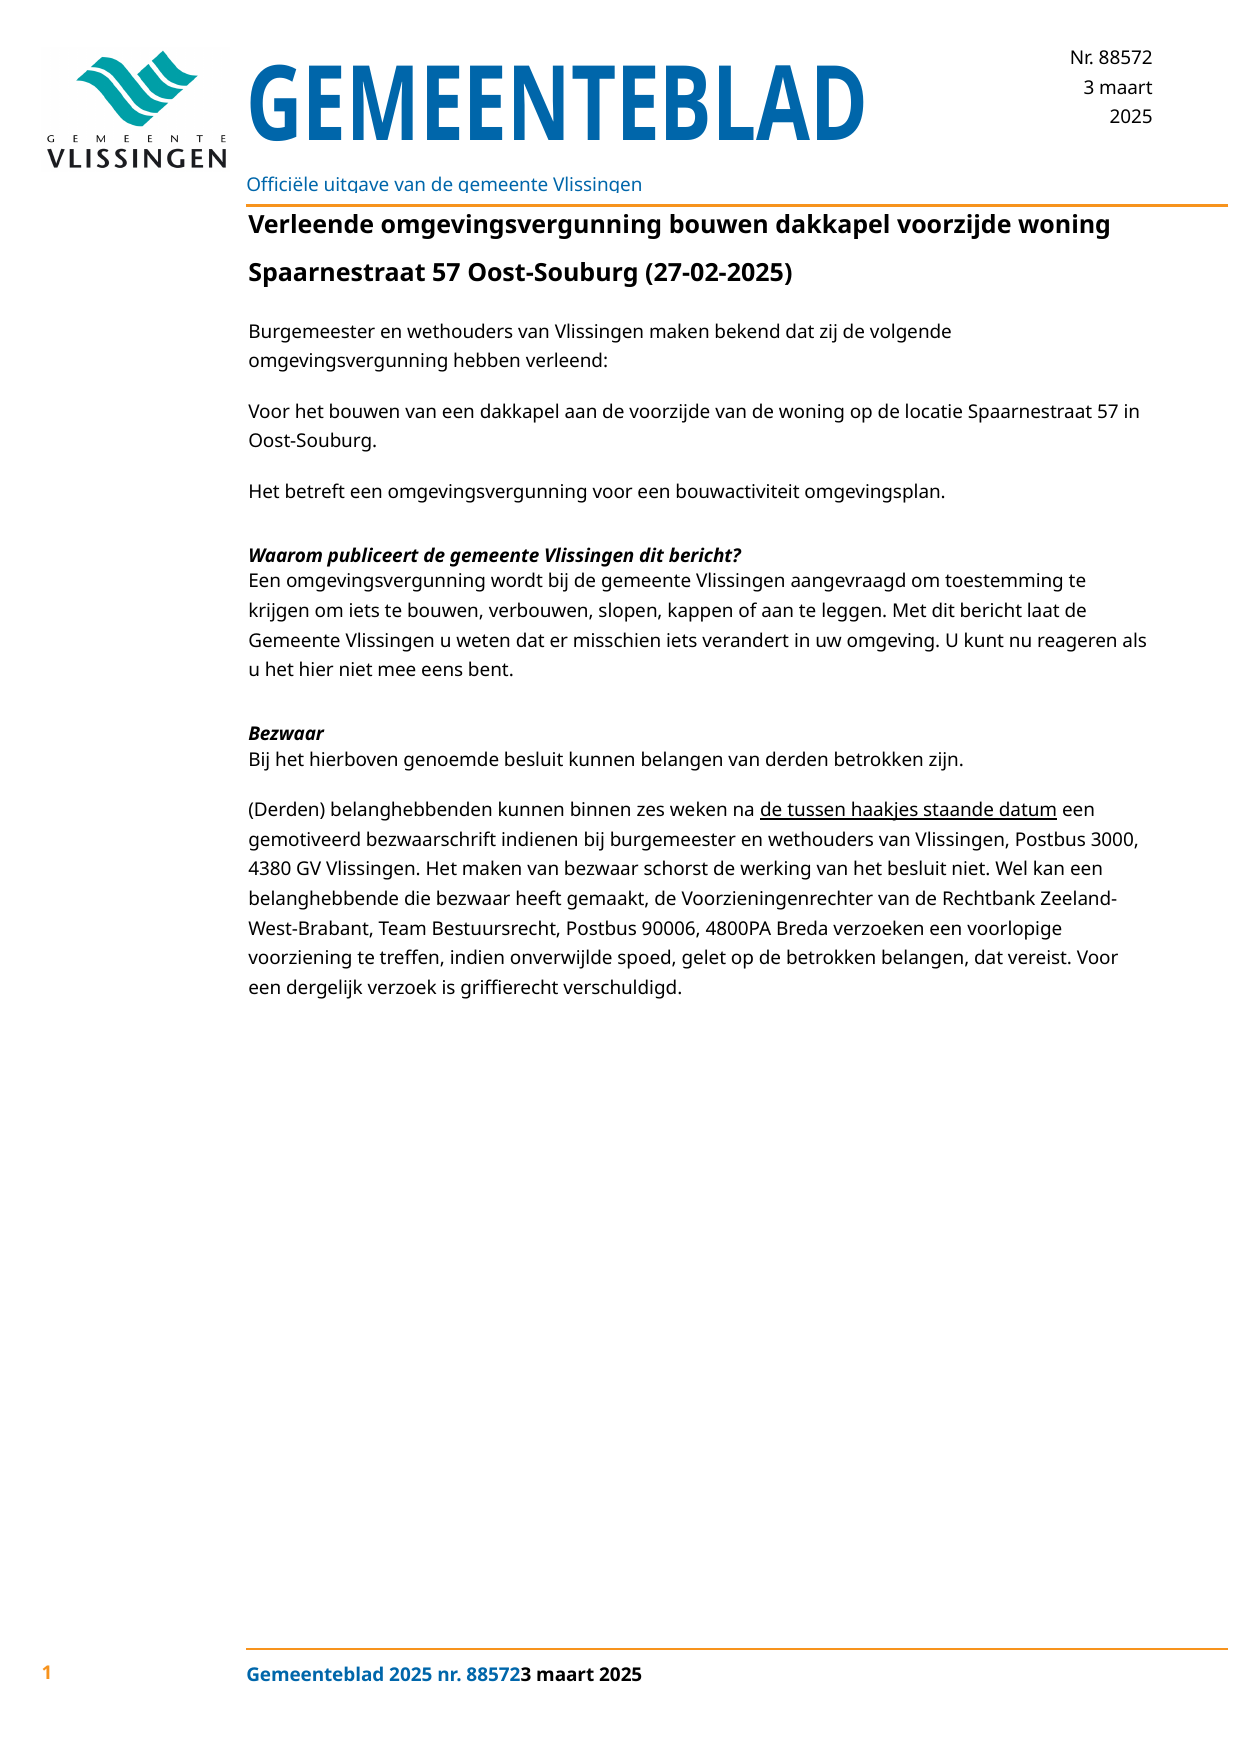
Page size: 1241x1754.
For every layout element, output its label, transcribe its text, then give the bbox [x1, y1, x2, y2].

text Waarom publiceert de gemeente Vlissingen dit bericht? [248, 542, 1152, 568]
picture [41, 47, 231, 172]
text Het betreft een omgevingsvergunning voor een bouwactiviteit omgevingsplan. [248, 478, 1152, 504]
text Voor het bouwen van een dakkapel aan de voorzijde van de woning op de locatie Spaarnestraat 57 in Oost-Souburg. [248, 398, 1152, 453]
text (Derden) belanghebbenden kunnen binnen zes weken na de tussen haakjes staande datum een gemotiveerd bezwaarschrift indienen bij burgemeester en wethouders van Vlissingen, Postbus 3000, 4380 GV Vlissingen. Het maken van bezwaar schorst de werking van het besluit niet. Wel kan een belanghebbende die bezwaar heeft gemaakt, de Voorzieningenrechter van de Rechtbank Zeeland-West-Brabant, Team Bestuursrecht, Postbus 90006, 4800PA Breda verzoeken een voorlopige voorziening te treffen, indien onverwijlde spoed, gelet op de betrokken belangen, dat vereist. Voor een dergelijk verzoek is griffierecht verschuldigd. [248, 796, 1152, 1000]
text Bij het hierboven genoemde besluit kunnen belangen van derden betrokken zijn. [248, 746, 1152, 772]
text Verleende omgevingsvergunning bouwen dakkapel voorzijde woning Spaarnestraat 57 Oost-Souburg (27-02-2025) [248, 207, 1152, 288]
text Een omgevingsvergunning wordt bij de gemeente Vlissingen aangevraagd om toestemming te krijgen om iets te bouwen, verbouwen, slopen, kappen of aan te leggen. Met dit bericht laat de Gemeente Vlissingen u weten dat er misschien iets verandert in uw omgeving. U kunt nu reageren als u het hier niet mee eens bent. [248, 568, 1152, 682]
text Bezwaar [248, 720, 1152, 746]
text Burgemeester en wethouders van Vlissingen maken bekend dat zij de volgende omgevingsvergunning hebben verleend: [248, 318, 1152, 373]
